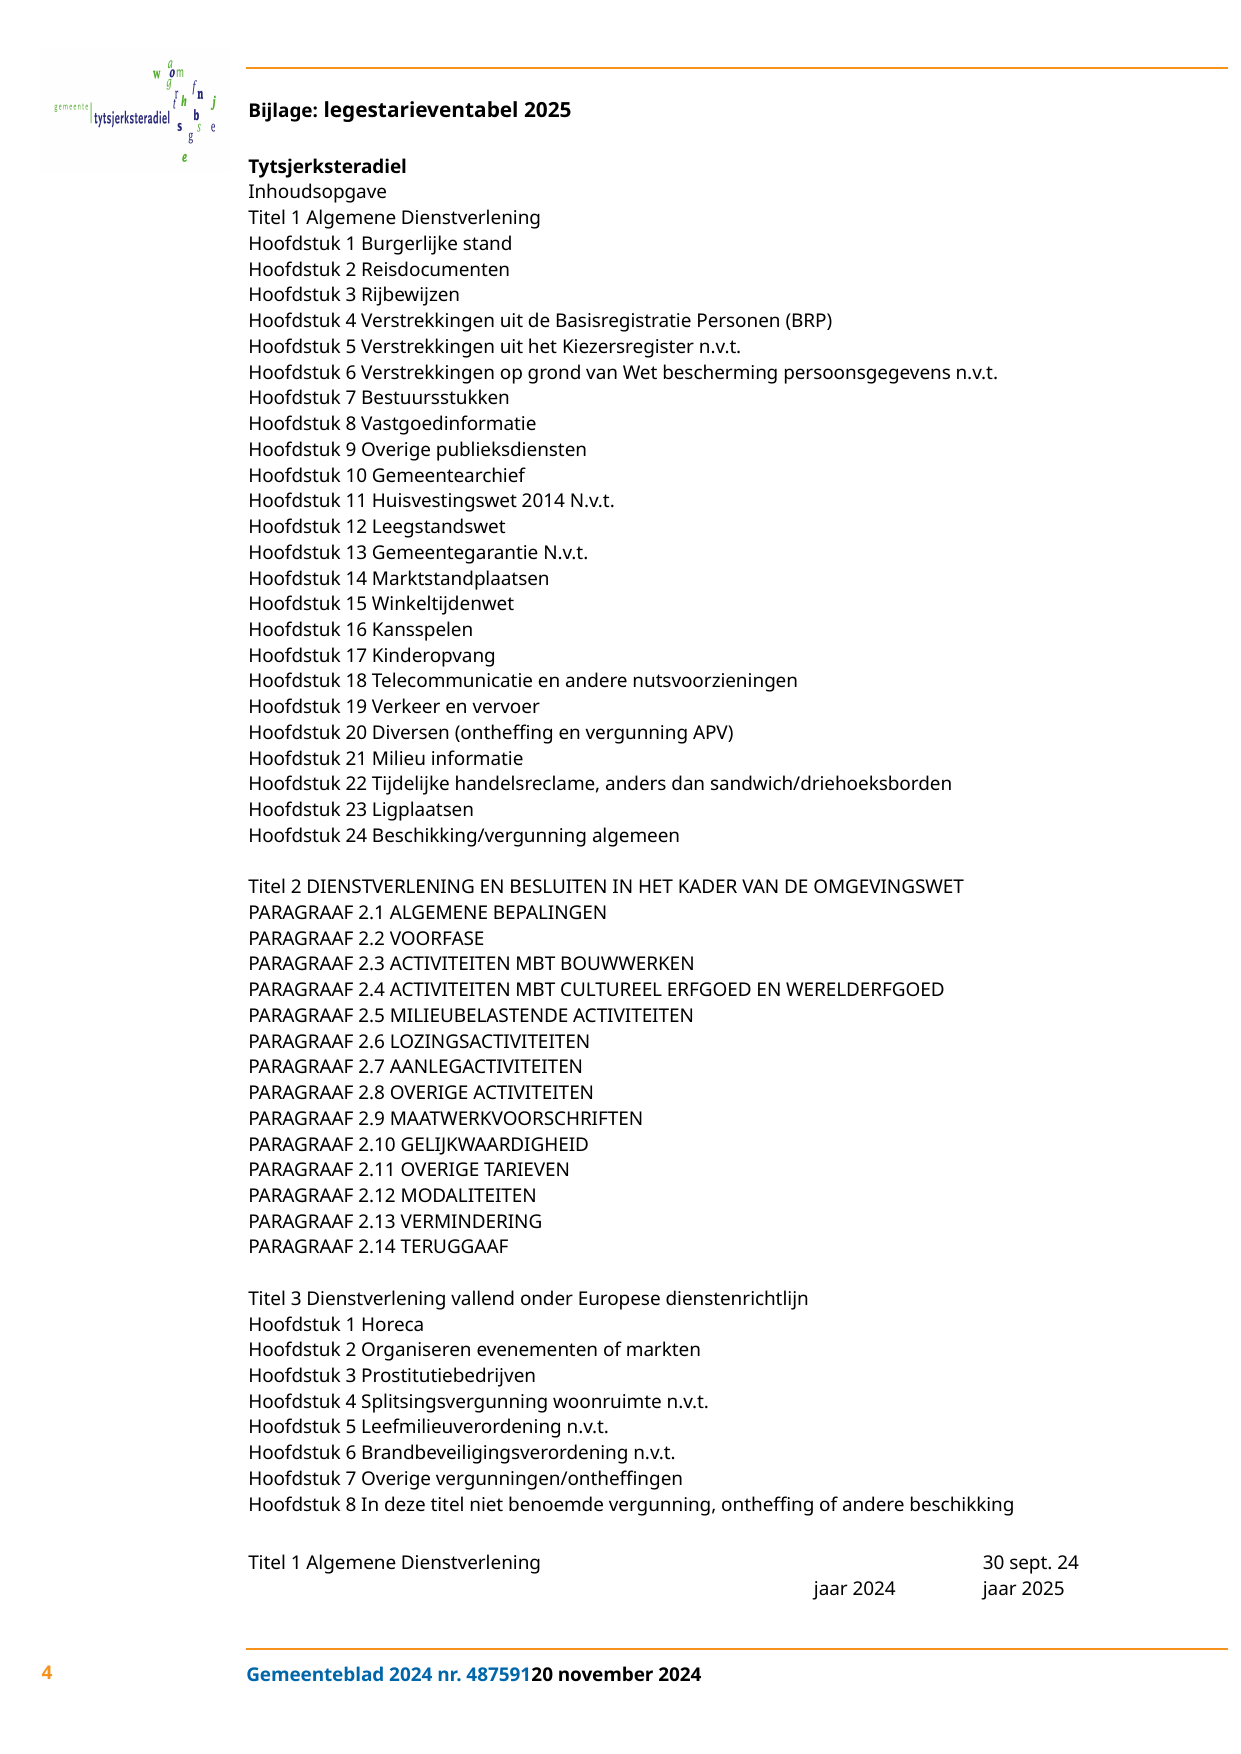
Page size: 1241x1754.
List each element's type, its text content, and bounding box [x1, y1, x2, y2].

table_cell Hoofdstuk 17 Kinderopvang [248, 642, 1152, 668]
table_cell jaar 2024 [814, 1575, 983, 1601]
table_cell [248, 1259, 420, 1285]
table_cell Hoofdstuk 11 Huisvestingswet 2014 N.v.t. [248, 488, 1152, 513]
table_cell Hoofdstuk 3 Prostitutiebedrijven [248, 1362, 1152, 1388]
table_cell PARAGRAAF 2.3 ACTIVITEITEN MBT BOUWWERKEN [248, 951, 1152, 976]
table_header Tytsjerksteradiel [248, 153, 1152, 179]
table_cell Hoofdstuk 13 Gemeentegarantie N.v.t. [248, 539, 1152, 565]
table_cell Hoofdstuk 12 Leegstandswet [248, 513, 1152, 539]
table_cell [248, 848, 420, 873]
table_cell PARAGRAAF 2.5 MILIEUBELASTENDE ACTIVITEITEN [248, 1002, 1152, 1028]
table_cell Hoofdstuk 2 Reisdocumenten [248, 256, 1152, 282]
table_cell PARAGRAAF 2.1 ALGEMENE BEPALINGEN [248, 899, 1152, 925]
table_cell PARAGRAAF 2.12 MODALITEITEN [248, 1182, 1152, 1208]
table_cell Hoofdstuk 18 Telecommunicatie en andere nutsvoorzieningen [248, 668, 1152, 693]
table_cell PARAGRAAF 2.10 GELIJKWAARDIGHEID [248, 1131, 1152, 1156]
table_cell Titel 2 DIENSTVERLENING EN BESLUITEN IN HET KADER VAN DE OMGEVINGSWET [248, 874, 1152, 899]
table_header [814, 1550, 983, 1575]
table_cell Hoofdstuk 24 Beschikking/vergunning algemeen [248, 822, 1152, 848]
table_cell jaar 2025 [983, 1575, 1152, 1601]
table_cell Hoofdstuk 7 Bestuursstukken [248, 385, 1152, 410]
table_cell Hoofdstuk 4 Verstrekkingen uit de Basisregistratie Personen (BRP) [248, 308, 1152, 333]
table_cell Hoofdstuk 9 Overige publieksdiensten [248, 436, 1152, 462]
table_cell PARAGRAAF 2.6 LOZINGSACTIVITEITEN [248, 1028, 1152, 1053]
table_cell PARAGRAAF 2.11 OVERIGE TARIEVEN [248, 1156, 1152, 1182]
table_cell PARAGRAAF 2.9 MAATWERKVOORSCHRIFTEN [248, 1105, 1152, 1131]
table_cell Hoofdstuk 6 Verstrekkingen op grond van Wet bescherming persoonsgegevens n.v.t. [248, 359, 1152, 384]
table_cell Hoofdstuk 15 Winkeltijdenwet [248, 590, 1152, 616]
table_cell Titel 3 Dienstverlening vallend onder Europese dienstenrichtlijn [248, 1285, 1152, 1311]
table_cell Hoofdstuk 8 Vastgoedinformatie [248, 410, 1152, 436]
table_header Titel 1 Algemene Dienstverlening [248, 1550, 814, 1575]
table_cell Hoofdstuk 19 Verkeer en vervoer [248, 693, 1152, 719]
table_cell Hoofdstuk 8 In deze titel niet benoemde vergunning, ontheffing of andere beschikking [248, 1491, 1152, 1517]
table_cell PARAGRAAF 2.13 VERMINDERING [248, 1208, 1152, 1234]
table_cell Hoofdstuk 4 Splitsingsvergunning woonruimte n.v.t. [248, 1388, 1152, 1414]
table_cell Hoofdstuk 14 Marktstandplaatsen [248, 565, 1152, 590]
table_cell Hoofdstuk 7 Overige vergunningen/ontheffingen [248, 1465, 1152, 1491]
table_cell [248, 1575, 578, 1601]
table_cell Hoofdstuk 6 Brandbeveiligingsverordening n.v.t. [248, 1440, 1152, 1465]
table_cell Hoofdstuk 16 Kansspelen [248, 616, 1152, 642]
table_header 30 sept. 24 [983, 1550, 1152, 1575]
table_cell [420, 848, 1152, 873]
table_cell [579, 1575, 814, 1601]
table_cell Hoofdstuk 23 Ligplaatsen [248, 796, 1152, 822]
table_cell Hoofdstuk 22 Tijdelijke handelsreclame, anders dan sandwich/driehoeksborden [248, 771, 1152, 796]
table_cell Hoofdstuk 21 Milieu informatie [248, 745, 1152, 771]
table_cell [420, 179, 1152, 204]
table_cell PARAGRAAF 2.2 VOORFASE [248, 925, 1152, 951]
table_cell Titel 1 Algemene Dienstverlening [248, 205, 1152, 230]
picture [41, 47, 231, 172]
table_cell PARAGRAAF 2.14 TERUGGAAF [248, 1234, 1152, 1259]
table_cell Hoofdstuk 5 Leefmilieuverordening n.v.t. [248, 1414, 1152, 1439]
table_cell Hoofdstuk 1 Burgerlijke stand [248, 230, 1152, 256]
table_cell PARAGRAAF 2.8 OVERIGE ACTIVITEITEN [248, 1079, 1152, 1105]
text Bijlage: legestarieventabel 2025 [248, 95, 1152, 123]
table_cell Hoofdstuk 1 Horeca [248, 1311, 1152, 1337]
table_cell [420, 1259, 1152, 1285]
table_cell Hoofdstuk 3 Rijbewijzen [248, 282, 1152, 307]
table_cell Inhoudsopgave [248, 179, 420, 204]
table_cell PARAGRAAF 2.4 ACTIVITEITEN MBT CULTUREEL ERFGOED EN WERELDERFGOED [248, 976, 1152, 1002]
table_cell Hoofdstuk 5 Verstrekkingen uit het Kiezersregister n.v.t. [248, 333, 1152, 359]
table_cell Hoofdstuk 2 Organiseren evenementen of markten [248, 1337, 1152, 1362]
table_cell PARAGRAAF 2.7 AANLEGACTIVITEITEN [248, 1054, 1152, 1079]
table_cell Hoofdstuk 20 Diversen (ontheffing en vergunning APV) [248, 719, 1152, 745]
table_cell Hoofdstuk 10 Gemeentearchief [248, 462, 1152, 487]
